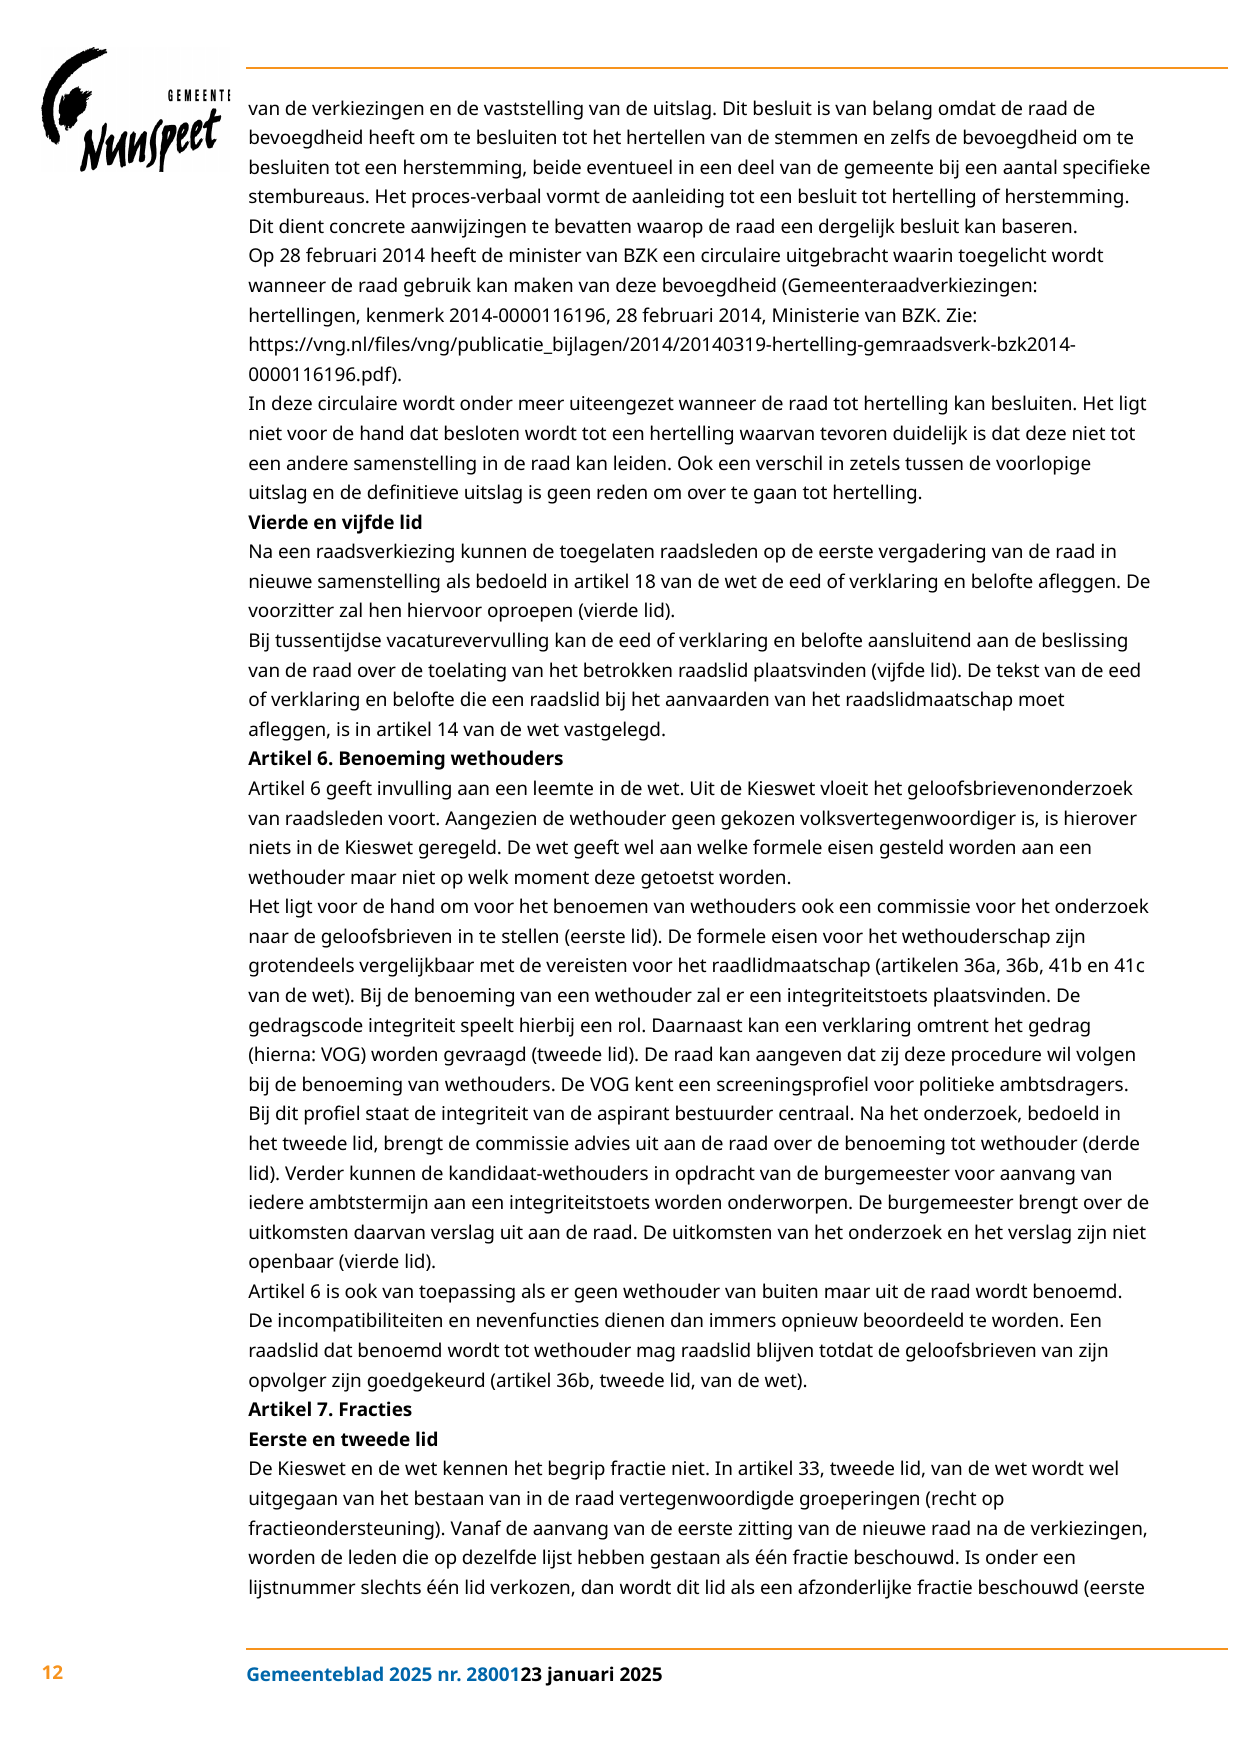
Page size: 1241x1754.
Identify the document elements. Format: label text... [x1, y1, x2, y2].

text In deze circulaire wordt onder meer uiteengezet wanneer de raad tot hertelling kan besluiten. Het ligt niet voor de hand dat besloten wordt tot een hertelling waarvan tevoren duidelijk is dat deze niet tot een andere samenstelling in de raad kan leiden. Ook een verschil in zetels tussen de voorlopige uitslag en de definitieve uitslag is geen reden om over te gaan tot hertelling. [248, 391, 1152, 505]
text van de verkiezingen en de vaststelling van de uitslag. Dit besluit is van belang omdat de raad de bevoegdheid heeft om te besluiten tot het hertellen van de stemmen en zelfs de bevoegdheid om te besluiten tot een herstemming, beide eventueel in een deel van de gemeente bij een aantal specifieke stembureaus. Het proces-verbaal vormt de aanleiding tot een besluit tot hertelling of herstemming. Dit dient concrete aanwijzingen te bevatten waarop de raad een dergelijk besluit kan baseren. [248, 95, 1152, 239]
picture [41, 47, 231, 172]
text Vierde en vijfde lid [248, 509, 1152, 535]
text Het ligt voor de hand om voor het benoemen van wethouders ook een commissie voor het onderzoek naar de geloofsbrieven in te stellen (eerste lid). De formele eisen voor het wethouderschap zijn grotendeels vergelijkbaar met de vereisten voor het raadlidmaatschap (artikelen 36a, 36b, 41b en 41c van de wet). Bij de benoeming van een wethouder zal er een integriteitstoets plaatsvinden. De gedragscode integriteit speelt hierbij een rol. Daarnaast kan een verklaring omtrent het gedrag (hierna: VOG) worden gevraagd (tweede lid). De raad kan aangeven dat zij deze procedure wil volgen bij de benoeming van wethouders. De VOG kent een screeningsprofiel voor politieke ambtsdragers. Bij dit profiel staat de integriteit van de aspirant bestuurder centraal. Na het onderzoek, bedoeld in het tweede lid, brengt de commissie advies uit aan de raad over de benoeming tot wethouder (derde lid). Verder kunnen de kandidaat-wethouders in opdracht van de burgemeester voor aanvang van iedere ambtstermijn aan een integriteitstoets worden onderworpen. De burgemeester brengt over de uitkomsten daarvan verslag uit aan de raad. De uitkomsten van het onderzoek en het verslag zijn niet openbaar (vierde lid). [248, 893, 1152, 1274]
text Na een raadsverkiezing kunnen de toegelaten raadsleden op de eerste vergadering van de raad in nieuwe samenstelling als bedoeld in artikel 18 van de wet de eed of verklaring en belofte afleggen. De voorzitter zal hen hiervoor oproepen (vierde lid). [248, 538, 1152, 623]
text Bij tussentijdse vacaturevervulling kan de eed of verklaring en belofte aansluitend aan de beslissing van de raad over de toelating van het betrokken raadslid plaatsvinden (vijfde lid). De tekst van de eed of verklaring en belofte die een raadslid bij het aanvaarden van het raadslidmaatschap moet afleggen, is in artikel 14 van de wet vastgelegd. [248, 627, 1152, 742]
text Artikel 6 is ook van toepassing als er geen wethouder van buiten maar uit de raad wordt benoemd. De incompatibiliteiten en nevenfuncties dienen dan immers opnieuw beoordeeld te worden. Een raadslid dat benoemd wordt tot wethouder mag raadslid blijven totdat de geloofsbrieven van zijn opvolger zijn goedgekeurd (artikel 36b, tweede lid, van de wet). [248, 1278, 1152, 1393]
text Artikel 6 geeft invulling aan een leemte in de wet. Uit de Kieswet vloeit het geloofsbrievenonderzoek van raadsleden voort. Aangezien de wethouder geen gekozen volksvertegenwoordiger is, is hierover niets in de Kieswet geregeld. De wet geeft wel aan welke formele eisen gesteld worden aan een wethouder maar niet op welk moment deze getoetst worden. [248, 775, 1152, 890]
text De Kieswet en de wet kennen het begrip fractie niet. In artikel 33, tweede lid, van de wet wordt wel uitgegaan van het bestaan van in de raad vertegenwoordigde groeperingen (recht op fractieondersteuning). Vanaf de aanvang van de eerste zitting van de nieuwe raad na de verkiezingen, worden de leden die op dezelfde lijst hebben gestaan als één fractie beschouwd. Is onder een lijstnummer slechts één lid verkozen, dan wordt dit lid als een afzonderlijke fractie beschouwd (eerste [248, 1456, 1152, 1600]
text Artikel 7. Fracties [248, 1396, 1152, 1422]
text Artikel 6. Benoeming wethouders [248, 746, 1152, 771]
text Eerste en tweede lid [248, 1426, 1152, 1452]
text Op 28 februari 2014 heeft de minister van BZK een circulaire uitgebracht waarin toegelicht wordt wanneer de raad gebruik kan maken van deze bevoegdheid (Gemeenteraadverkiezingen: hertellingen, kenmerk 2014-0000116196, 28 februari 2014, Ministerie van BZK. Zie: https://vng.nl/files/vng/publicatie_bijlagen/2014/20140319-hertelling-gemraadsverk-bzk2014-0000116196.pdf). [248, 243, 1152, 387]
